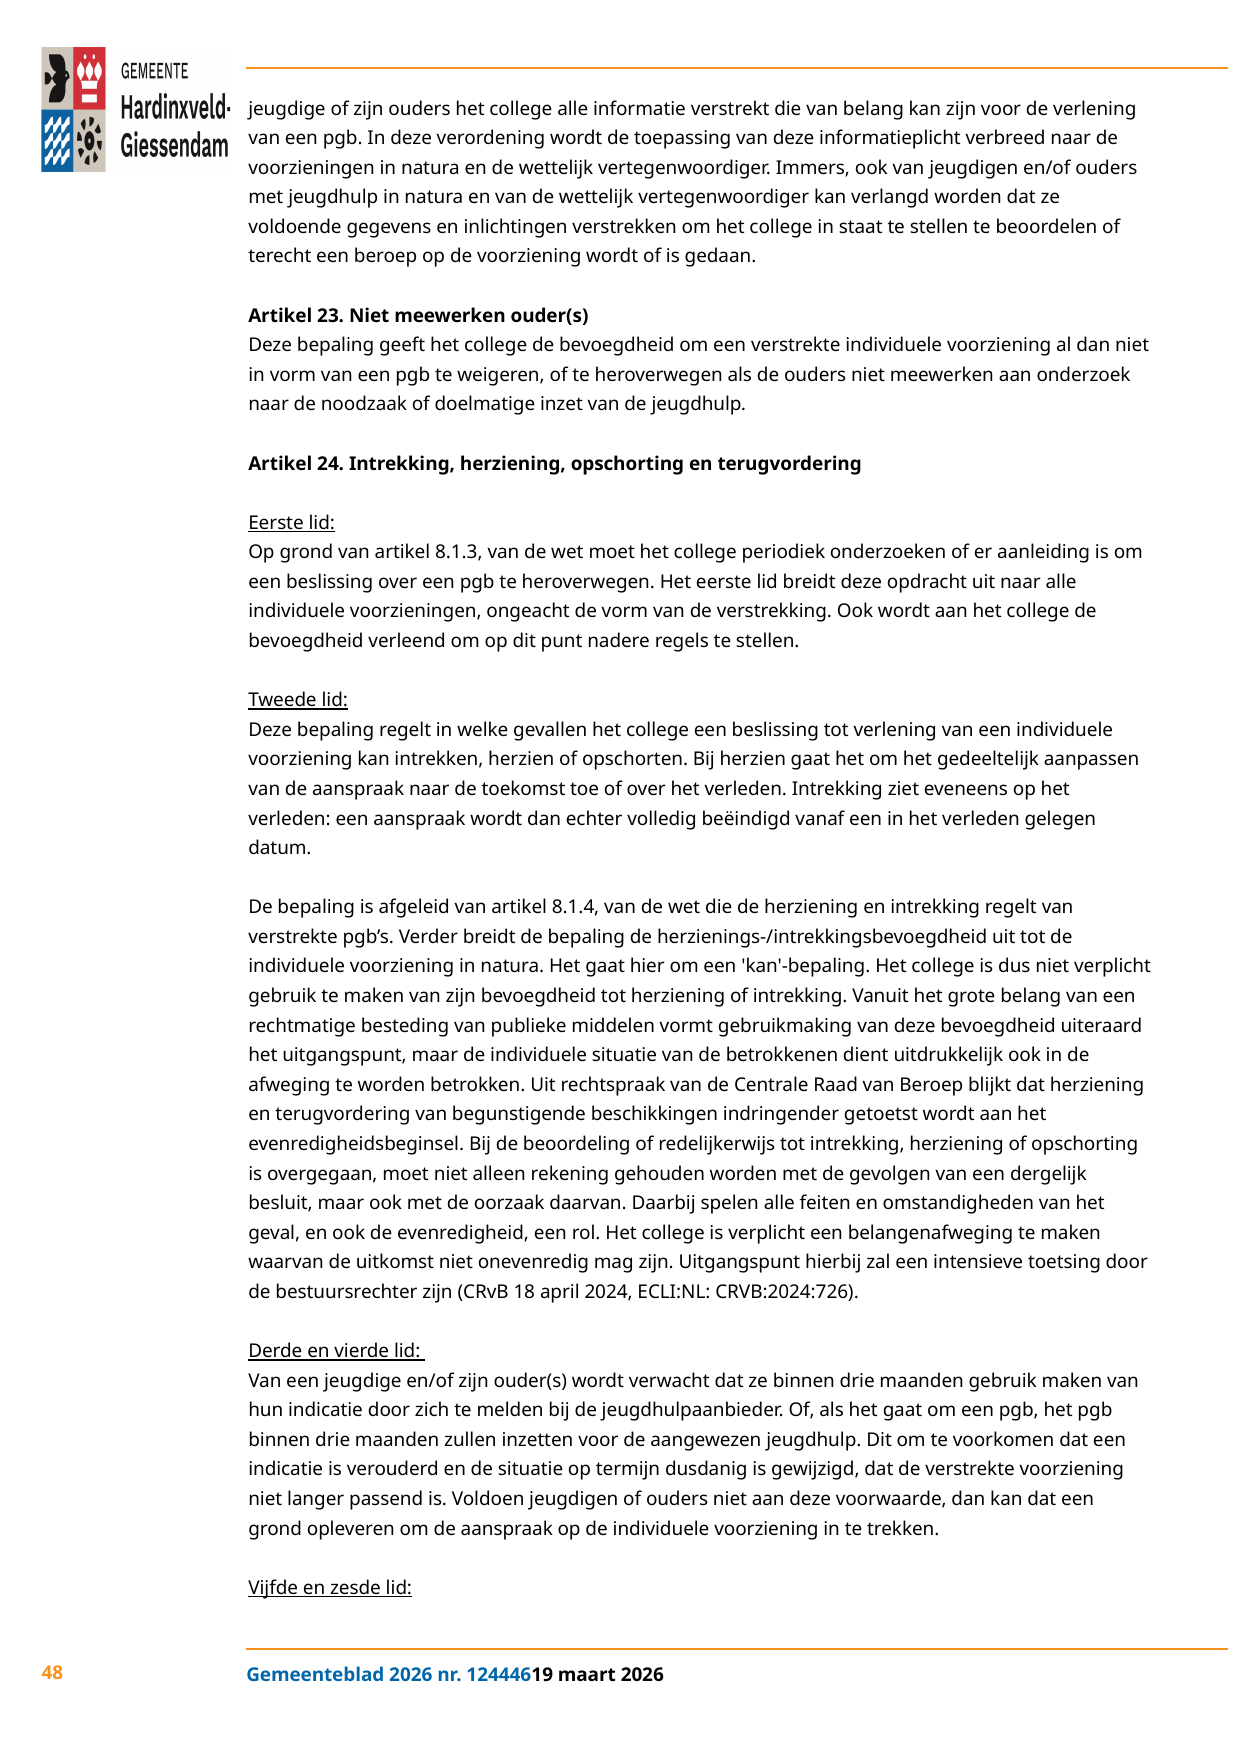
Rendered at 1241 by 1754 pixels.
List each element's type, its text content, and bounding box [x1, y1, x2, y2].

text jeugdige of zijn ouders het college alle informatie verstrekt die van belang kan zijn voor de verlening van een pgb. In deze verordening wordt de toepassing van deze informatieplicht verbreed naar de voorzieningen in natura en de wettelijk vertegenwoordiger. Immers, ook van jeugdigen en/of ouders met jeugdhulp in natura en van de wettelijk vertegenwoordiger kan verlangd worden dat ze voldoende gegevens en inlichtingen verstrekken om het college in staat te stellen te beoordelen of terecht een beroep op de voorziening wordt of is gedaan. [248, 95, 1152, 268]
text Artikel 23. Niet meewerken ouder(s) [248, 302, 1152, 328]
text Deze bepaling geeft het college de bevoegdheid om een verstrekte individuele voorziening al dan niet in vorm van een pgb te weigeren, of te heroverwegen als de ouders niet meewerken aan onderzoek naar de noodzaak of doelmatige inzet van de jeugdhulp. [248, 331, 1152, 416]
picture [41, 47, 231, 172]
text De bepaling is afgeleid van artikel 8.1.4, van de wet die de herziening en intrekking regelt van verstrekte pgb’s. Verder breidt de bepaling de herzienings-/intrekkingsbevoegdheid uit tot de individuele voorziening in natura. Het gaat hier om een 'kan'-bepaling. Het college is dus niet verplicht gebruik te maken van zijn bevoegdheid tot herziening of intrekking. Vanuit het grote belang van een rechtmatige besteding van publieke middelen vormt gebruikmaking van deze bevoegdheid uiteraard het uitgangspunt, maar de individuele situatie van de betrokkenen dient uitdrukkelijk ook in de afweging te worden betrokken. Uit rechtspraak van de Centrale Raad van Beroep blijkt dat herziening en terugvordering van begunstigende beschikkingen indringender getoetst wordt aan het evenredigheidsbeginsel. Bij de beoordeling of redelijkerwijs tot intrekking, herziening of opschorting is overgegaan, moet niet alleen rekening gehouden worden met de gevolgen van een dergelijk besluit, maar ook met de oorzaak daarvan. Daarbij spelen alle feiten en omstandigheden van het geval, en ook de evenredigheid, een rol. Het college is verplicht een belangenafweging te maken waarvan de uitkomst niet onevenredig mag zijn. Uitgangspunt hierbij zal een intensieve toetsing door de bestuursrechter zijn (CRvB 18 april 2024, ECLI:NL: CRVB:2024:726). [248, 893, 1152, 1304]
text Deze bepaling regelt in welke gevallen het college een beslissing tot verlening van een individuele voorziening kan intrekken, herzien of opschorten. Bij herzien gaat het om het gedeeltelijk aanpassen van de aanspraak naar de toekomst toe of over het verleden. Intrekking ziet eveneens op het verleden: een aanspraak wordt dan echter volledig beëindigd vanaf een in het verleden gelegen datum. [248, 716, 1152, 860]
text Van een jeugdige en/of zijn ouder(s) wordt verwacht dat ze binnen drie maanden gebruik maken van hun indicatie door zich te melden bij de jeugdhulpaanbieder. Of, als het gaat om een pgb, het pgb binnen drie maanden zullen inzetten voor de aangewezen jeugdhulp. Dit om te voorkomen dat een indicatie is verouderd en de situatie op termijn dusdanig is gewijzigd, dat de verstrekte voorziening niet langer passend is. Voldoen jeugdigen of ouders niet aan deze voorwaarde, dan kan dat een grond opleveren om de aanspraak op de individuele voorziening in te trekken. [248, 1367, 1152, 1541]
text Artikel 24. Intrekking, herziening, opschorting en terugvordering [248, 450, 1152, 476]
text Eerste lid: [248, 509, 1152, 535]
text Derde en vierde lid: [248, 1337, 1152, 1363]
text Op grond van artikel 8.1.3, van de wet moet het college periodiek onderzoeken of er aanleiding is om een beslissing over een pgb te heroverwegen. Het eerste lid breidt deze opdracht uit naar alle individuele voorzieningen, ongeacht de vorm van de verstrekking. Ook wordt aan het college de bevoegdheid verleend om op dit punt nadere regels te stellen. [248, 538, 1152, 653]
text Vijfde en zesde lid: [248, 1574, 1152, 1600]
text Tweede lid: [248, 686, 1152, 712]
